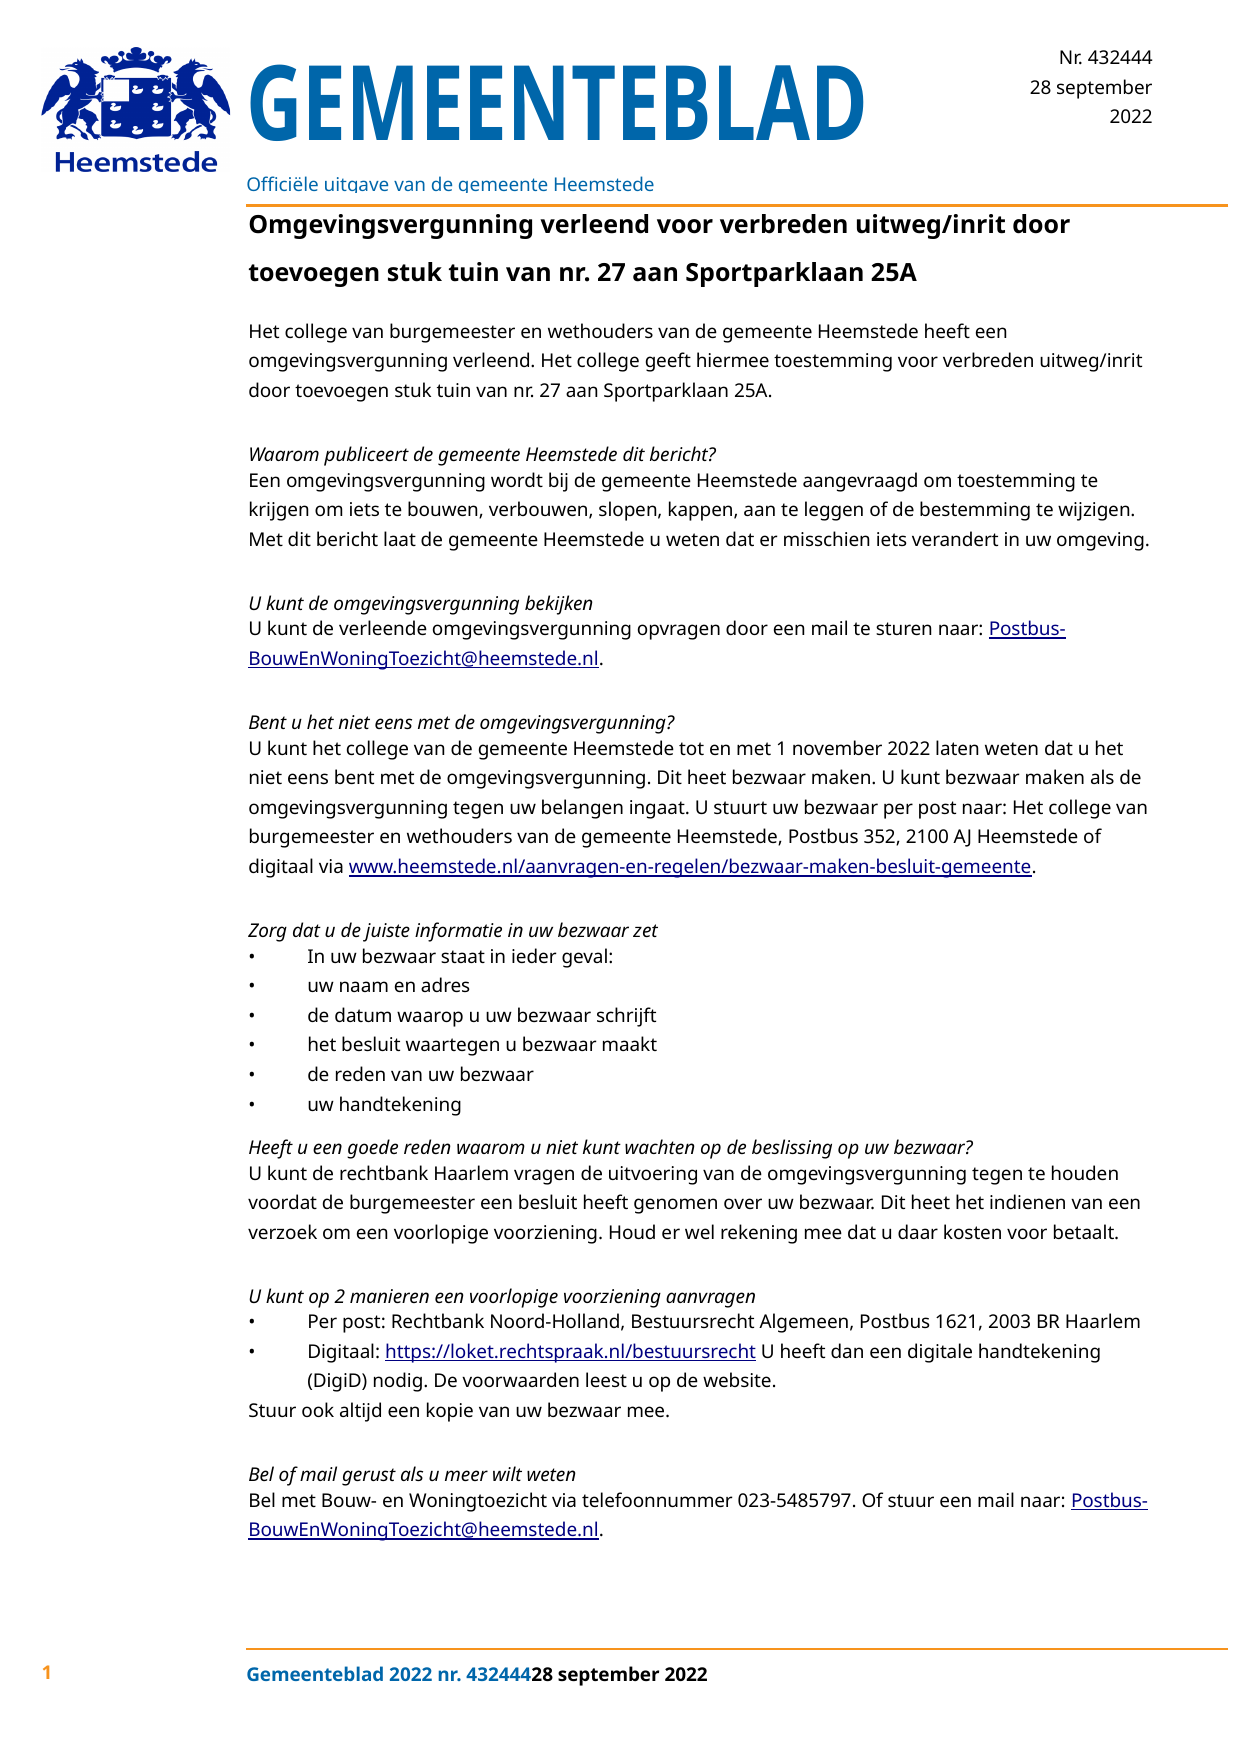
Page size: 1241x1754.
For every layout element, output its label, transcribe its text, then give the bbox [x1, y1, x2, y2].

text Omgevingsvergunning verleend voor verbreden uitweg/inrit door toevoegen stuk tuin van nr. 27 aan Sportparklaan 25A [248, 207, 1152, 288]
text U kunt de omgevingsvergunning bekijken [248, 590, 1152, 616]
text Bent u het niet eens met de omgevingsvergunning? [248, 709, 1152, 735]
text Stuur ook altijd een kopie van uw bezwaar mee. [248, 1397, 1152, 1423]
text Het college van burgemeester en wethouders van de gemeente Heemstede heeft een omgevingsvergunning verleend. Het college geeft hiermee toestemming voor verbreden uitweg/inrit door toevoegen stuk tuin van nr. 27 aan Sportparklaan 25A. [248, 318, 1152, 403]
list het besluit waartegen u bezwaar maakt [248, 1032, 1152, 1057]
text Bel met Bouw- en Woningtoezicht via telefoonnummer 023-5485797. Of stuur een mail naar: Postbus-BouwEnWoningToezicht@heemstede.nl. [248, 1487, 1152, 1542]
list Digitaal: https://loket.rechtspraak.nl/bestuursrecht U heeft dan een digitale handtekening (DigiD) nodig. De voorwaarden leest u op de website. [248, 1338, 1152, 1393]
text Waarom publiceert de gemeente Heemstede dit bericht? [248, 441, 1152, 467]
text Een omgevingsvergunning wordt bij de gemeente Heemstede aangevraagd om toestemming te krijgen om iets te bouwen, verbouwen, slopen, kappen, aan te leggen of de bestemming te wijzigen. Met dit bericht laat de gemeente Heemstede u weten dat er misschien iets verandert in uw omgeving. [248, 467, 1152, 552]
list In uw bezwaar staat in ieder geval: [248, 943, 1152, 969]
text Bel of mail gerust als u meer wilt weten [248, 1461, 1152, 1487]
picture [41, 47, 231, 172]
text U kunt de verleende omgevingsvergunning opvragen door een mail te sturen naar: Postbus-BouwEnWoningToezicht@heemstede.nl. [248, 616, 1152, 671]
text Heeft u een goede reden waarom u niet kunt wachten op de beslissing op uw bezwaar? [248, 1134, 1152, 1160]
list de datum waarop u uw bezwaar schrijft [248, 1002, 1152, 1028]
text U kunt de rechtbank Haarlem vragen de uitvoering van de omgevingsvergunning tegen te houden voordat de burgemeester een besluit heeft genomen over uw bezwaar. Dit heet het indienen van een verzoek om een voorlopige voorziening. Houd er wel rekening mee dat u daar kosten voor betaalt. [248, 1160, 1152, 1244]
text U kunt op 2 manieren een voorlopige voorziening aanvragen [248, 1283, 1152, 1308]
list Per post: Rechtbank Noord-Holland, Bestuursrecht Algemeen, Postbus 1621, 2003 BR Haarlem [248, 1308, 1152, 1334]
list uw handtekening [248, 1091, 1152, 1117]
list de reden van uw bezwaar [248, 1061, 1152, 1087]
text Zorg dat u de juiste informatie in uw bezwaar zet [248, 917, 1152, 943]
list uw naam en adres [248, 972, 1152, 998]
text U kunt het college van de gemeente Heemstede tot en met 1 november 2022 laten weten dat u het niet eens bent met de omgevingsvergunning. Dit heet bezwaar maken. U kunt bezwaar maken als de omgevingsvergunning tegen uw belangen ingaat. U stuurt uw bezwaar per post naar: Het college van burgemeester en wethouders van de gemeente Heemstede, Postbus 352, 2100 AJ Heemstede of digitaal via www.heemstede.nl/aanvragen-en-regelen/bezwaar-maken-besluit-gemeente. [248, 735, 1152, 879]
